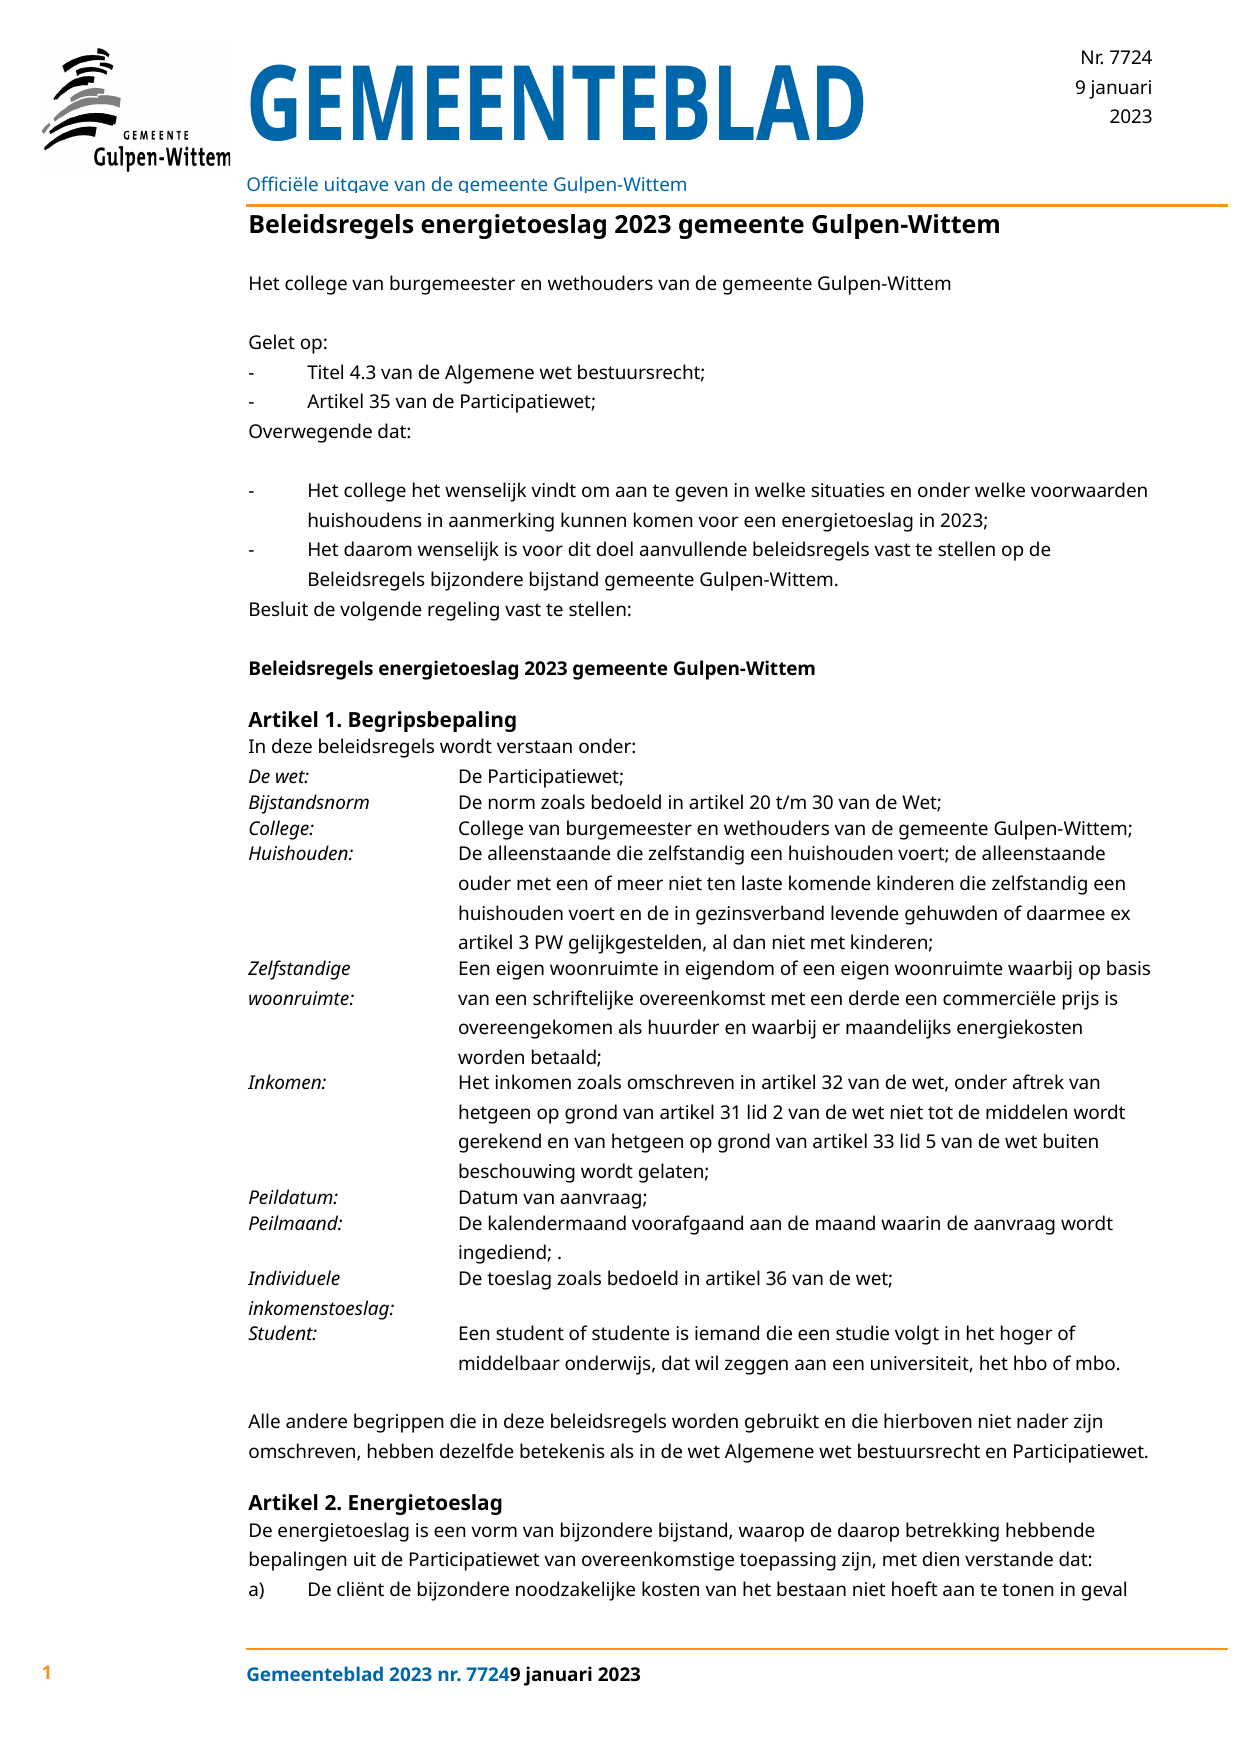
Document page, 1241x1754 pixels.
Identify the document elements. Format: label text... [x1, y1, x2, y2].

table_cell Zelfstandige woonruimte: [248, 955, 458, 1069]
text Gelet op: [248, 329, 1152, 355]
table_cell Inkomen: [248, 1070, 458, 1184]
table_cell Datum van aanvraag; [458, 1184, 1152, 1210]
table_header De Participatiewet; [458, 764, 1152, 789]
table_cell De alleenstaande die zelfstandig een huishouden voert; de alleenstaande ouder met een of meer niet ten laste komende kinderen die zelfstandig een huishouden voert en de in gezinsverband levende gehuwden of daarmee ex artikel 3 PW gelijkgestelden, al dan niet met kinderen; [458, 841, 1152, 955]
list Artikel 35 van de Participatiewet; [248, 389, 1152, 414]
table_cell Een student of studente is iemand die een studie volgt in het hoger of middelbaar onderwijs, dat wil zeggen aan een universiteit, het hbo of mbo. [458, 1320, 1152, 1376]
text In deze beleidsregels wordt verstaan onder: [248, 734, 1152, 759]
table_cell College van burgemeester en wethouders van de gemeente Gulpen-Wittem; [458, 815, 1152, 841]
table_cell De kalendermaand voorafgaand aan de maand waarin de aanvraag wordt ingediend; . [458, 1210, 1152, 1265]
table_cell De toeslag zoals bedoeld in artikel 36 van de wet; [458, 1265, 1152, 1320]
text Besluit de volgende regeling vast te stellen: [248, 596, 1152, 621]
table_cell Bijstandsnorm [248, 789, 458, 815]
table_cell Peildatum: [248, 1184, 458, 1210]
text Artikel 1. Begripsbepaling [248, 705, 1152, 734]
text Het college van burgemeester en wethouders van de gemeente Gulpen-Wittem [248, 270, 1152, 296]
text Overwegende dat: [248, 418, 1152, 444]
table_cell Een eigen woonruimte in eigendom of een eigen woonruimte waarbij op basis van een schriftelijke overeenkomst met een derde een commerciële prijs is overeengekomen als huurder en waarbij er maandelijks energiekosten worden betaald; [458, 955, 1152, 1069]
list Het daarom wenselijk is voor dit doel aanvullende beleidsregels vast te stellen op de Beleidsregels bijzondere bijstand gemeente Gulpen-Wittem. [248, 537, 1152, 592]
text Artikel 2. Energietoeslag [248, 1488, 1152, 1517]
table_cell De norm zoals bedoeld in artikel 20 t/m 30 van de Wet; [458, 789, 1152, 815]
table_cell Huishouden: [248, 841, 458, 955]
text Beleidsregels energietoeslag 2023 gemeente Gulpen-Wittem [248, 655, 1152, 681]
picture [41, 47, 231, 172]
table_cell Peilmaand: [248, 1210, 458, 1265]
table_cell Individuele inkomenstoeslag: [248, 1265, 458, 1320]
table_cell Student: [248, 1320, 458, 1376]
list Het college het wenselijk vindt om aan te geven in welke situaties en onder welke voorwaarden huishoudens in aanmerking kunnen komen voor een energietoeslag in 2023; [248, 477, 1152, 533]
table_header De wet: [248, 764, 458, 789]
text De energietoeslag is een vorm van bijzondere bijstand, waarop de daarop betrekking hebbende bepalingen uit de Participatiewet van overeenkomstige toepassing zijn, met dien verstande dat: [248, 1517, 1152, 1572]
table_cell Het inkomen zoals omschreven in artikel 32 van de wet, onder aftrek van hetgeen op grond van artikel 31 lid 2 van de wet niet tot de middelen wordt gerekend en van hetgeen op grond van artikel 33 lid 5 van de wet buiten beschouwing wordt gelaten; [458, 1070, 1152, 1184]
table_cell College: [248, 815, 458, 841]
text Alle andere begrippen die in deze beleidsregels worden gebruikt en die hierboven niet nader zijn omschreven, hebben dezelfde betekenis als in de wet Algemene wet bestuursrecht en Participatiewet. [248, 1408, 1152, 1464]
list Titel 4.3 van de Algemene wet bestuursrecht; [248, 359, 1152, 385]
text Beleidsregels energietoeslag 2023 gemeente Gulpen-Wittem [248, 207, 1152, 241]
list De cliënt de bijzondere noodzakelijke kosten van het bestaan niet hoeft aan te tonen in geval [248, 1576, 1152, 1602]
